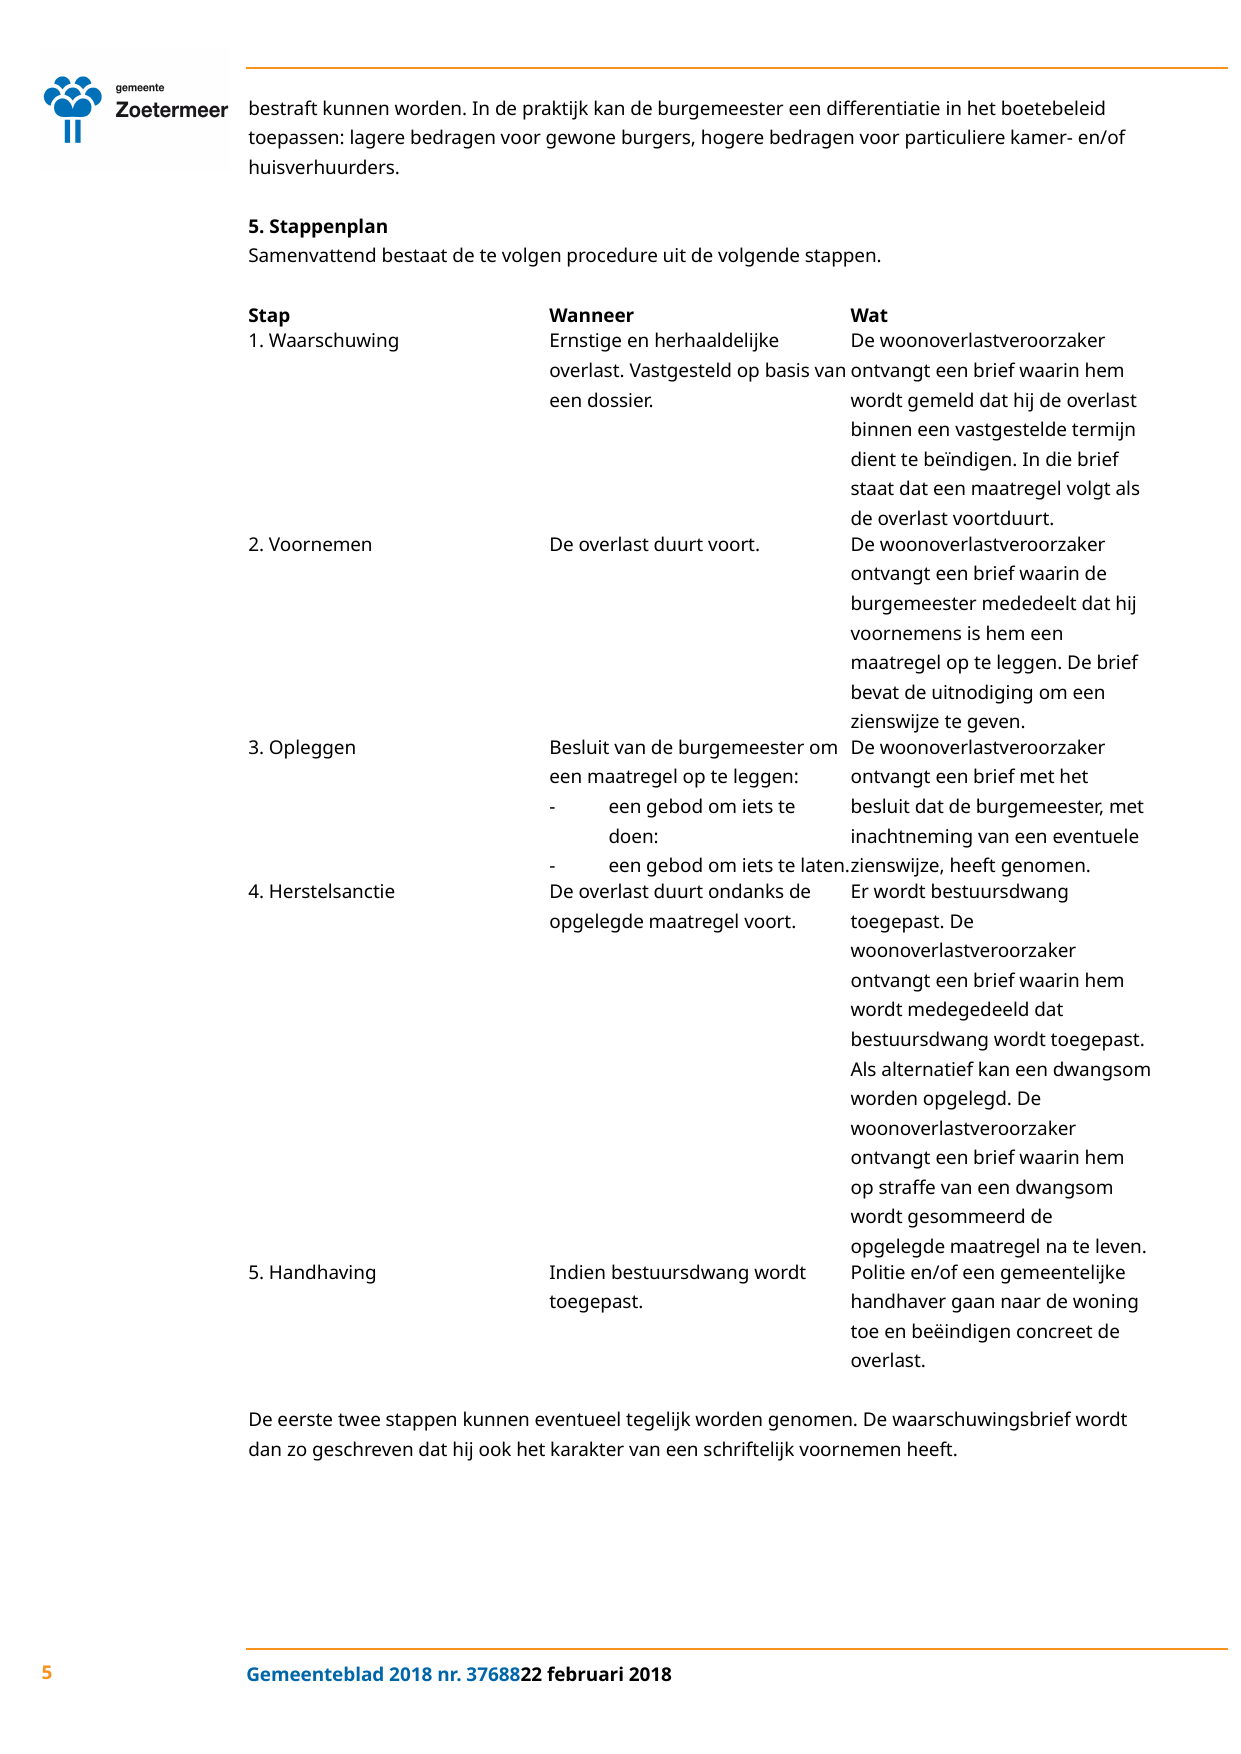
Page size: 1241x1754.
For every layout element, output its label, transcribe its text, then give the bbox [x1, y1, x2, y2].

table_cell Besluit van de burgemeester om een maatregel op te leggen: een gebod om iets te doen: een gebod om iets te laten. [549, 734, 850, 878]
table_cell De overlast duurt voort. [549, 531, 850, 734]
table_header Stap [248, 302, 549, 328]
table_cell De woonoverlastveroorzaker ontvangt een brief met het besluit dat de burgemeester, met inachtneming van een eventuele zienswijze, heeft genomen. [850, 734, 1152, 878]
picture [41, 47, 231, 172]
table_cell Indien bestuursdwang wordt toegepast. [549, 1259, 850, 1373]
table_header Wanneer [549, 302, 850, 328]
table_cell De woonoverlastveroorzaker ontvangt een brief waarin hem wordt gemeld dat hij de overlast binnen een vastgestelde termijn dient te beïndigen. In die brief staat dat een maatregel volgt als de overlast voortduurt. [850, 328, 1152, 531]
text 5. Stappenplan [248, 213, 1152, 239]
table_cell 2. Voornemen [248, 531, 549, 734]
table_cell 4. Herstelsanctie [248, 878, 549, 1259]
table_cell De woonoverlastveroorzaker ontvangt een brief waarin de burgemeester mededeelt dat hij voornemens is hem een maatregel op te leggen. De brief bevat de uitnodiging om een zienswijze te geven. [850, 531, 1152, 734]
text bestraft kunnen worden. In de praktijk kan de burgemeester een differentiatie in het boetebeleid toepassen: lagere bedragen voor gewone burgers, hogere bedragen voor particuliere kamer- en/of huisverhuurders. [248, 95, 1152, 180]
table_cell 5. Handhaving [248, 1259, 549, 1373]
table_cell Politie en/of een gemeentelijke handhaver gaan naar de woning toe en beëindigen concreet de overlast. [850, 1259, 1152, 1373]
table_cell 3. Opleggen [248, 734, 549, 878]
text De eerste twee stappen kunnen eventueel tegelijk worden genomen. De waarschuwingsbrief wordt dan zo geschreven dat hij ook het karakter van een schriftelijk voornemen heeft. [248, 1406, 1152, 1462]
text Samenvattend bestaat de te volgen procedure uit de volgende stappen. [248, 243, 1152, 268]
table_cell 1. Waarschuwing [248, 328, 549, 531]
table_cell De overlast duurt ondanks de opgelegde maatregel voort. [549, 878, 850, 1259]
table_cell Er wordt bestuursdwang toegepast. De woonoverlastveroorzaker ontvangt een brief waarin hem wordt medegedeeld dat bestuursdwang wordt toegepast. Als alternatief kan een dwangsom worden opgelegd. De woonoverlastveroorzaker ontvangt een brief waarin hem op straffe van een dwangsom wordt gesommeerd de opgelegde maatregel na te leven. [850, 878, 1152, 1259]
table_header Wat [850, 302, 1152, 328]
table_cell Ernstige en herhaaldelijke overlast. Vastgesteld op basis van een dossier. [549, 328, 850, 531]
